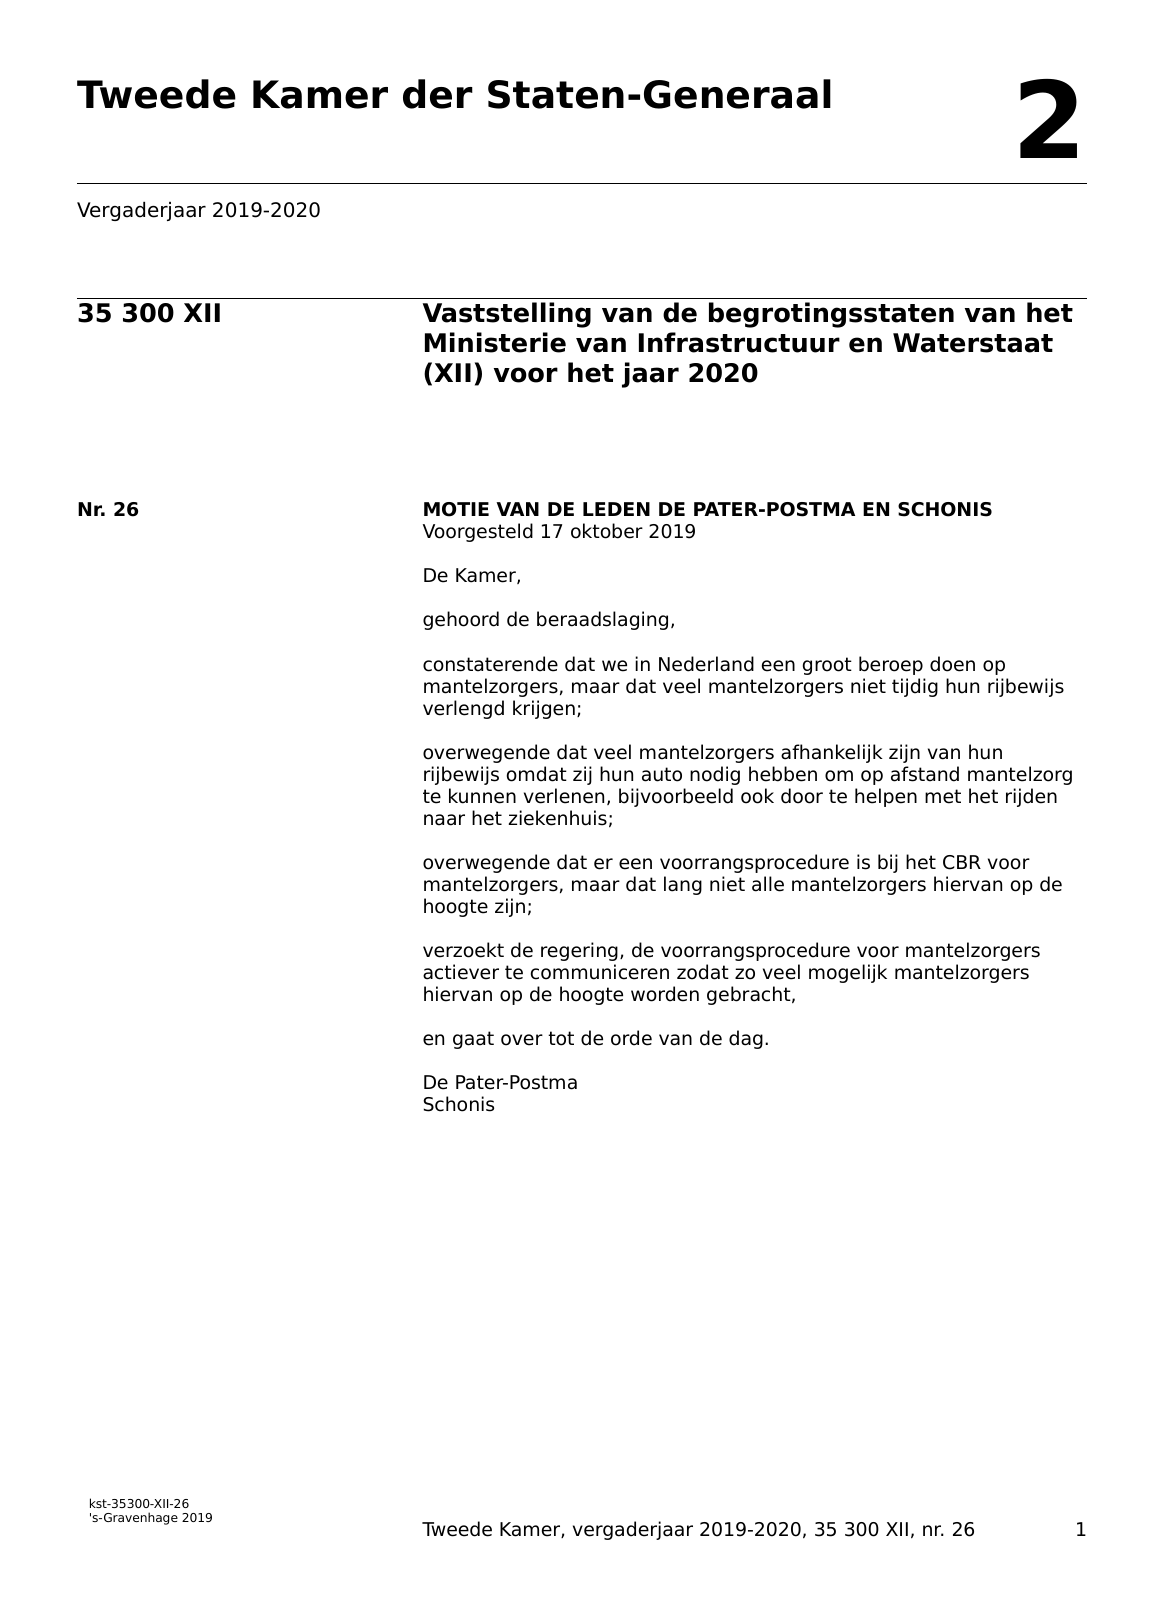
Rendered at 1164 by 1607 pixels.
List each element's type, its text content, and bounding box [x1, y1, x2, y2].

text De Pater-Postma [422, 1072, 1087, 1094]
text Voorgesteld 17 oktober 2019 [422, 521, 1087, 543]
table_cell Vergaderjaar 2019-2020 [77, 184, 1087, 298]
table_header Tweede Kamer der Staten-Generaal [77, 59, 886, 183]
text en gaat over tot de orde van de dag. [422, 1028, 1087, 1050]
subtitle Nr. 26 MOTIE VAN DE LEDEN DE PATER-POSTMA EN SCHONIS [77, 499, 1087, 521]
text overwegende dat veel mantelzorgers afhankelijk zijn van hun rijbewijs omdat zij hun auto nodig hebben om op afstand mantelzorg te kunnen verlenen, bijvoorbeeld ook door te helpen met het rijden naar het ziekenhuis; [422, 742, 1087, 829]
table_header 2 [886, 59, 1087, 183]
text Schonis [422, 1094, 1087, 1116]
text overwegende dat er een voorrangsprocedure is bij het CBR voor mantelzorgers, maar dat lang niet alle mantelzorgers hiervan op de hoogte zijn; [422, 852, 1087, 918]
text 's-Gravenhage 2019 [88, 1511, 323, 1525]
subtitle 35 300 XII Vaststelling van de begrotingsstaten van het Ministerie van Infrastructuur en Waterstaat (XII) voor het jaar 2020 [77, 299, 1087, 388]
text kst-35300-XII-26 [88, 1497, 323, 1511]
text De Kamer, [422, 565, 1087, 587]
text verzoekt de regering, de voorrangsprocedure voor mantelzorgers actiever te communiceren zodat zo veel mogelijk mantelzorgers hiervan op de hoogte worden gebracht, [422, 940, 1087, 1006]
text constaterende dat we in Nederland een groot beroep doen op mantelzorgers, maar dat veel mantelzorgers niet tijdig hun rijbewijs verlengd krijgen; [422, 653, 1087, 719]
text gehoord de beraadslaging, [422, 609, 1087, 631]
